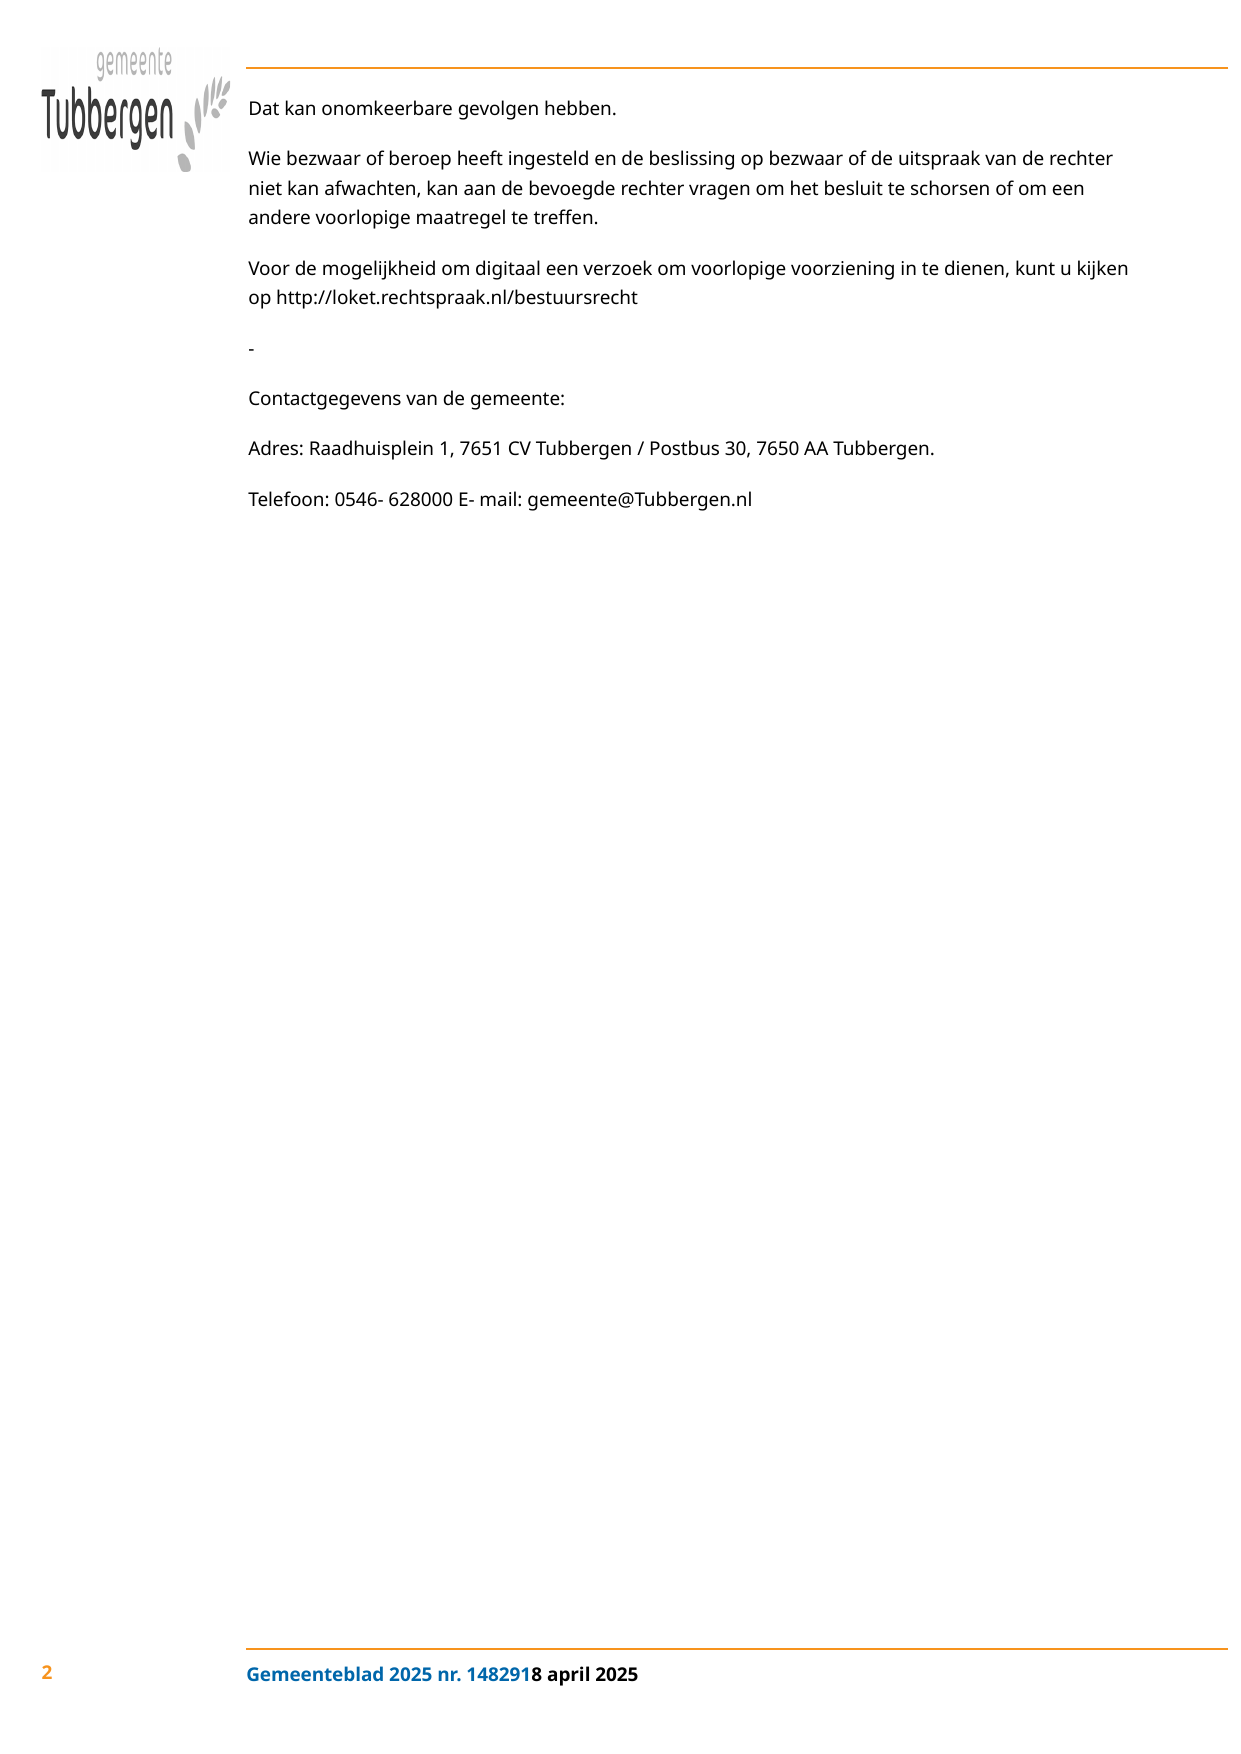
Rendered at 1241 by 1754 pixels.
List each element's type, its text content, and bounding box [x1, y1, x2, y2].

text Voor de mogelijkheid om digitaal een verzoek om voorlopige voorziening in te dienen, kunt u kijken op http://loket.rechtspraak.nl/bestuursrecht [248, 255, 1152, 310]
text Dat kan onomkeerbare gevolgen hebben. [248, 95, 1152, 121]
text - [248, 335, 1152, 361]
text Contactgegevens van de gemeente: [248, 385, 1152, 411]
text Adres: Raadhuisplein 1, 7651 CV Tubbergen / Postbus 30, 7650 AA Tubbergen. [248, 436, 1152, 461]
text Telefoon: 0546- 628000 E- mail: gemeente@Tubbergen.nl [248, 486, 1152, 512]
picture [41, 47, 231, 172]
text Wie bezwaar of beroep heeft ingesteld en de beslissing op bezwaar of de uitspraak van de rechter niet kan afwachten, kan aan de bevoegde rechter vragen om het besluit te schorsen of om een andere voorlopige maatregel te treffen. [248, 145, 1152, 230]
